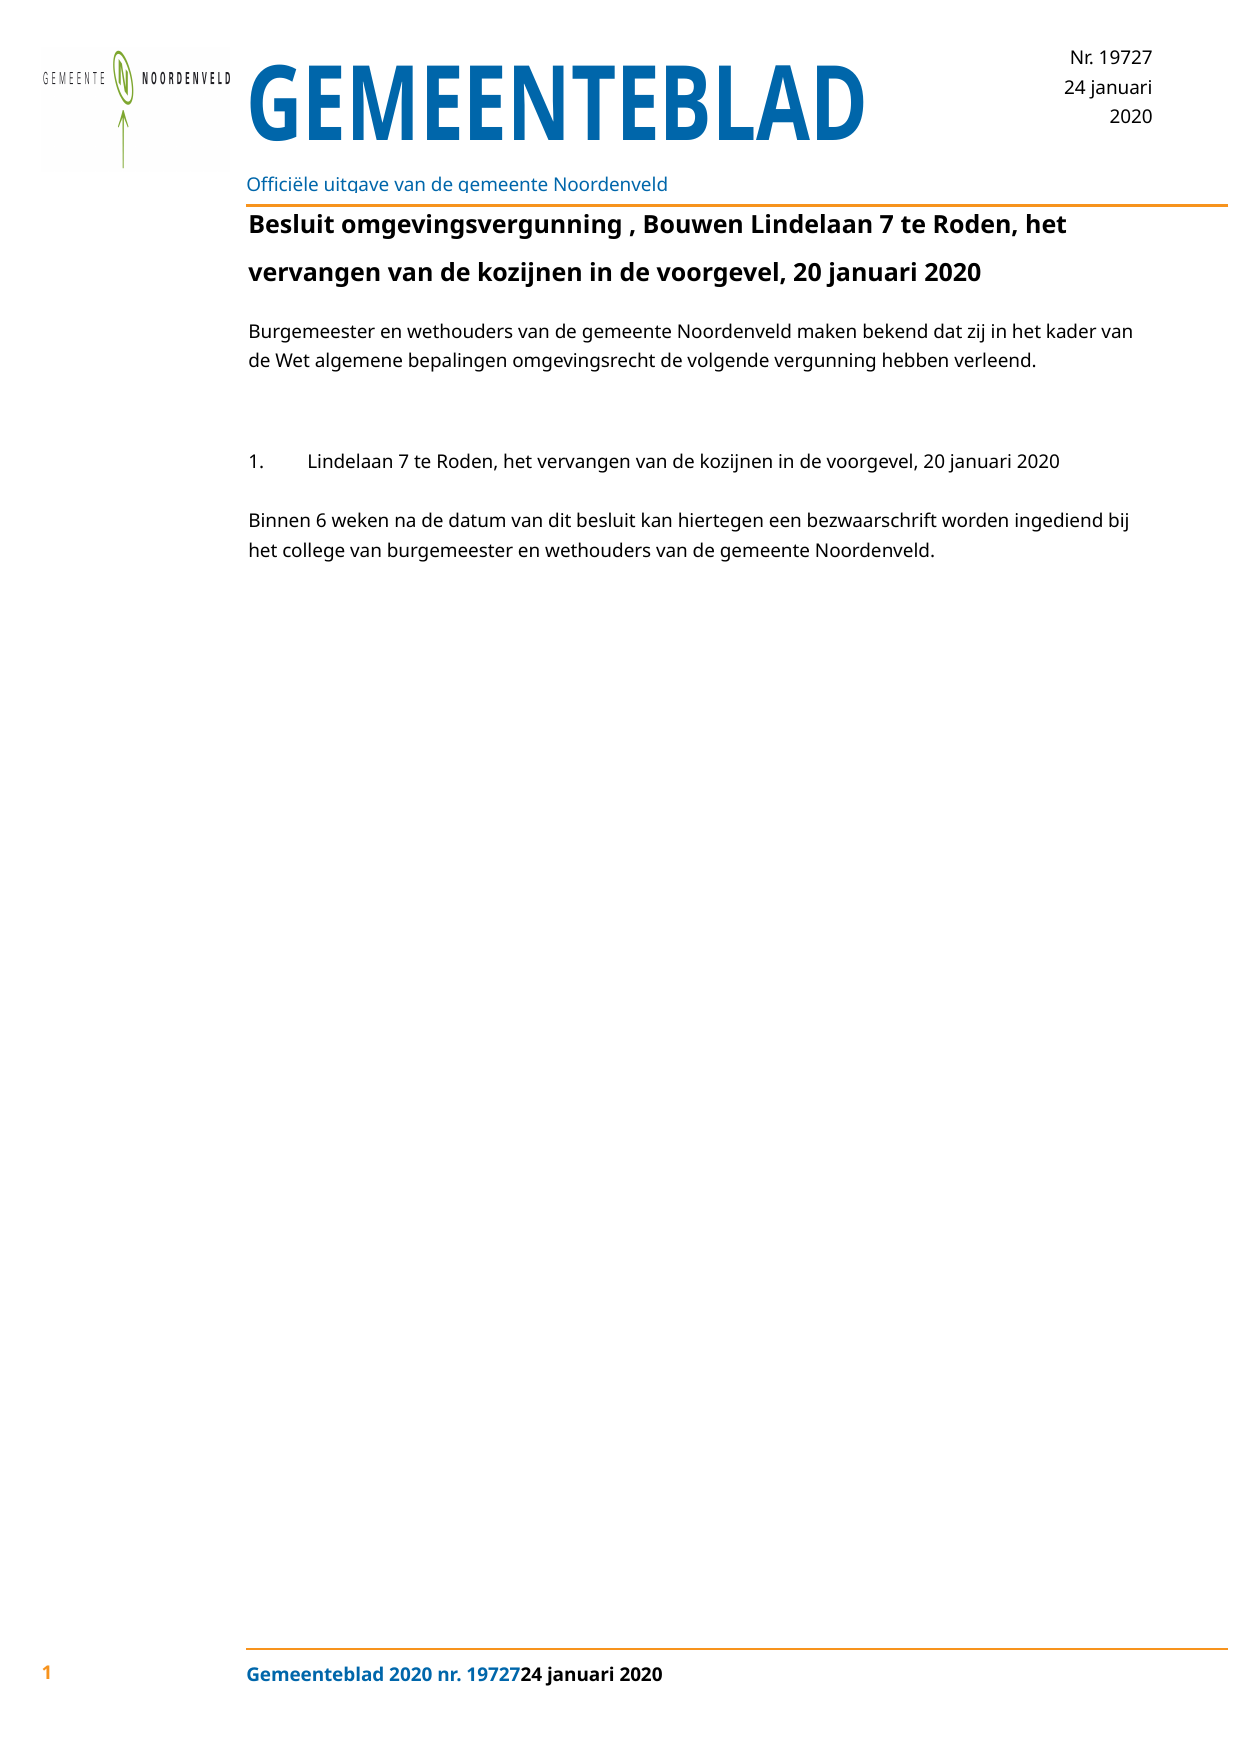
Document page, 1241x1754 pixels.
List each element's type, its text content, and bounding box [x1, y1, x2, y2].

text Burgemeester en wethouders van de gemeente Noordenveld maken bekend dat zij in het kader van de Wet algemene bepalingen omgevingsrecht de volgende vergunning hebben verleend. [248, 318, 1152, 373]
picture [41, 47, 231, 172]
text Binnen 6 weken na de datum van dit besluit kan hiertegen een bezwaarschrift worden ingediend bij het college van burgemeester en wethouders van de gemeente Noordenveld. [248, 507, 1152, 563]
list Lindelaan 7 te Roden, het vervangen van de kozijnen in de voorgevel, 20 januari 2020 [248, 448, 1152, 474]
text Besluit omgevingsvergunning , Bouwen Lindelaan 7 te Roden, het vervangen van de kozijnen in de voorgevel, 20 januari 2020 [248, 207, 1152, 288]
